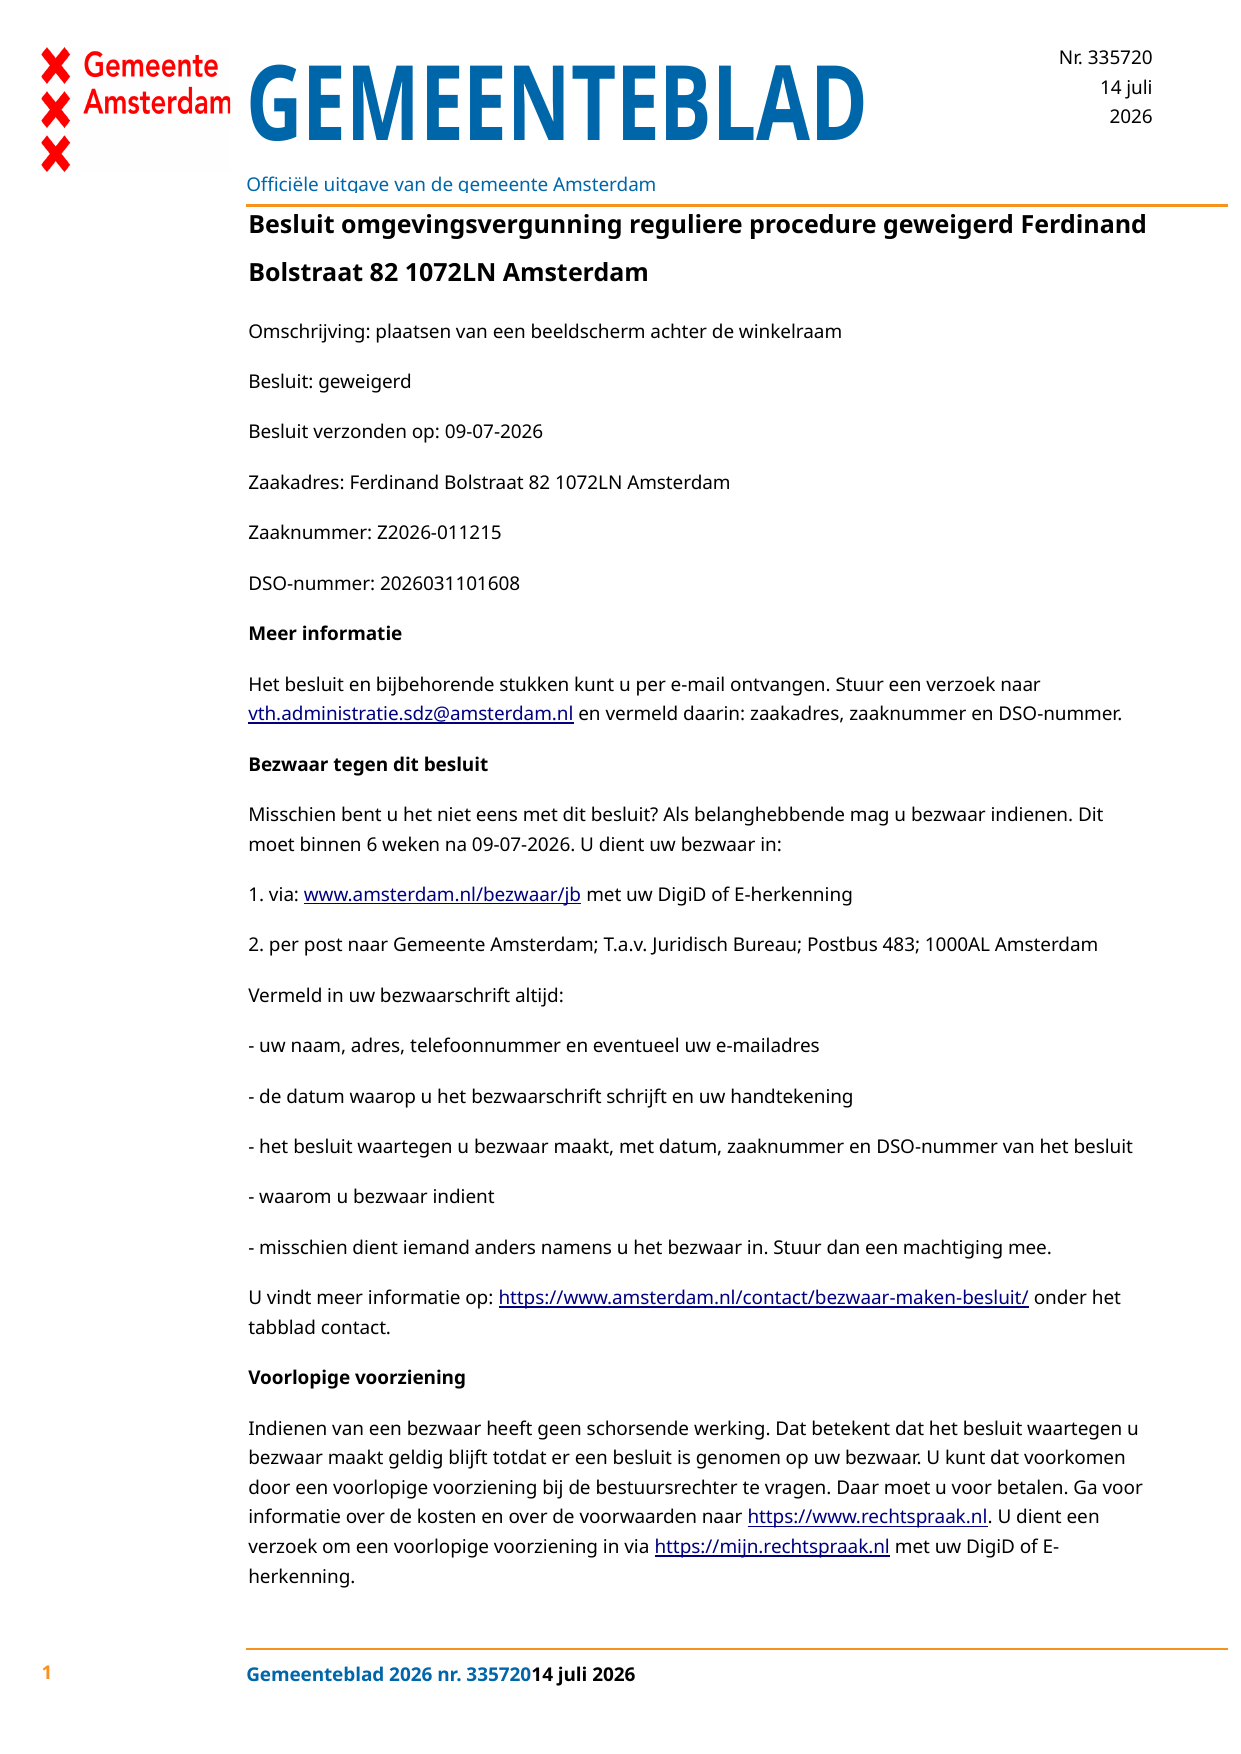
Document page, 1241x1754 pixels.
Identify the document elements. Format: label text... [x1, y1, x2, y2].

picture [41, 47, 231, 172]
text - de datum waarop u het bezwaarschrift schrijft en uw handtekening [248, 1083, 1152, 1109]
text 1. via: www.amsterdam.nl/bezwaar/jb met uw DigiD of E-herkenning [248, 881, 1152, 907]
text Het besluit en bijbehorende stukken kunt u per e-mail ontvangen. Stuur een verzoek naar vth.administratie.sdz@amsterdam.nl en vermeld daarin: zaakadres, zaaknummer en DSO-nummer. [248, 671, 1152, 726]
text Zaaknummer: Z2026-011215 [248, 519, 1152, 545]
text Voorlopige voorziening [248, 1364, 1152, 1390]
text Omschrijving: plaatsen van een beeldscherm achter de winkelraam [248, 318, 1152, 344]
text Meer informatie [248, 620, 1152, 646]
text Besluit: geweigerd [248, 368, 1152, 394]
text - het besluit waartegen u bezwaar maakt, met datum, zaaknummer en DSO-nummer van het besluit [248, 1133, 1152, 1159]
text - uw naam, adres, telefoonnummer en eventueel uw e-mailadres [248, 1032, 1152, 1058]
text Bezwaar tegen dit besluit [248, 751, 1152, 777]
text Besluit verzonden op: 09-07-2026 [248, 419, 1152, 444]
text Zaakadres: Ferdinand Bolstraat 82 1072LN Amsterdam [248, 469, 1152, 495]
text Misschien bent u het niet eens met dit besluit? Als belanghebbende mag u bezwaar indienen. Dit moet binnen 6 weken na 09-07-2026. U dient uw bezwaar in: [248, 801, 1152, 857]
text Besluit omgevingsvergunning reguliere procedure geweigerd Ferdinand Bolstraat 82 1072LN Amsterdam [248, 207, 1152, 288]
text DSO-nummer: 2026031101608 [248, 570, 1152, 596]
text U vindt meer informatie op: https://www.amsterdam.nl/contact/bezwaar-maken-besluit/ onder het tabblad contact. [248, 1284, 1152, 1340]
text 2. per post naar Gemeente Amsterdam; T.a.v. Juridisch Bureau; Postbus 483; 1000AL Amsterdam [248, 932, 1152, 957]
text Vermeld in uw bezwaarschrift altijd: [248, 982, 1152, 1008]
text - waarom u bezwaar indient [248, 1184, 1152, 1209]
text - misschien dient iemand anders namens u het bezwaar in. Stuur dan een machtiging mee. [248, 1234, 1152, 1260]
text Indienen van een bezwaar heeft geen schorsende werking. Dat betekent dat het besluit waartegen u bezwaar maakt geldig blijft totdat er een besluit is genomen op uw bezwaar. U kunt dat voorkomen door een voorlopige voorziening bij de bestuursrechter te vragen. Daar moet u voor betalen. Ga voor informatie over de kosten en over de voorwaarden naar https://www.rechtspraak.nl. U dient een verzoek om een voorlopige voorziening in via https://mijn.rechtspraak.nl met uw DigiD of E-herkenning. [248, 1415, 1152, 1589]
